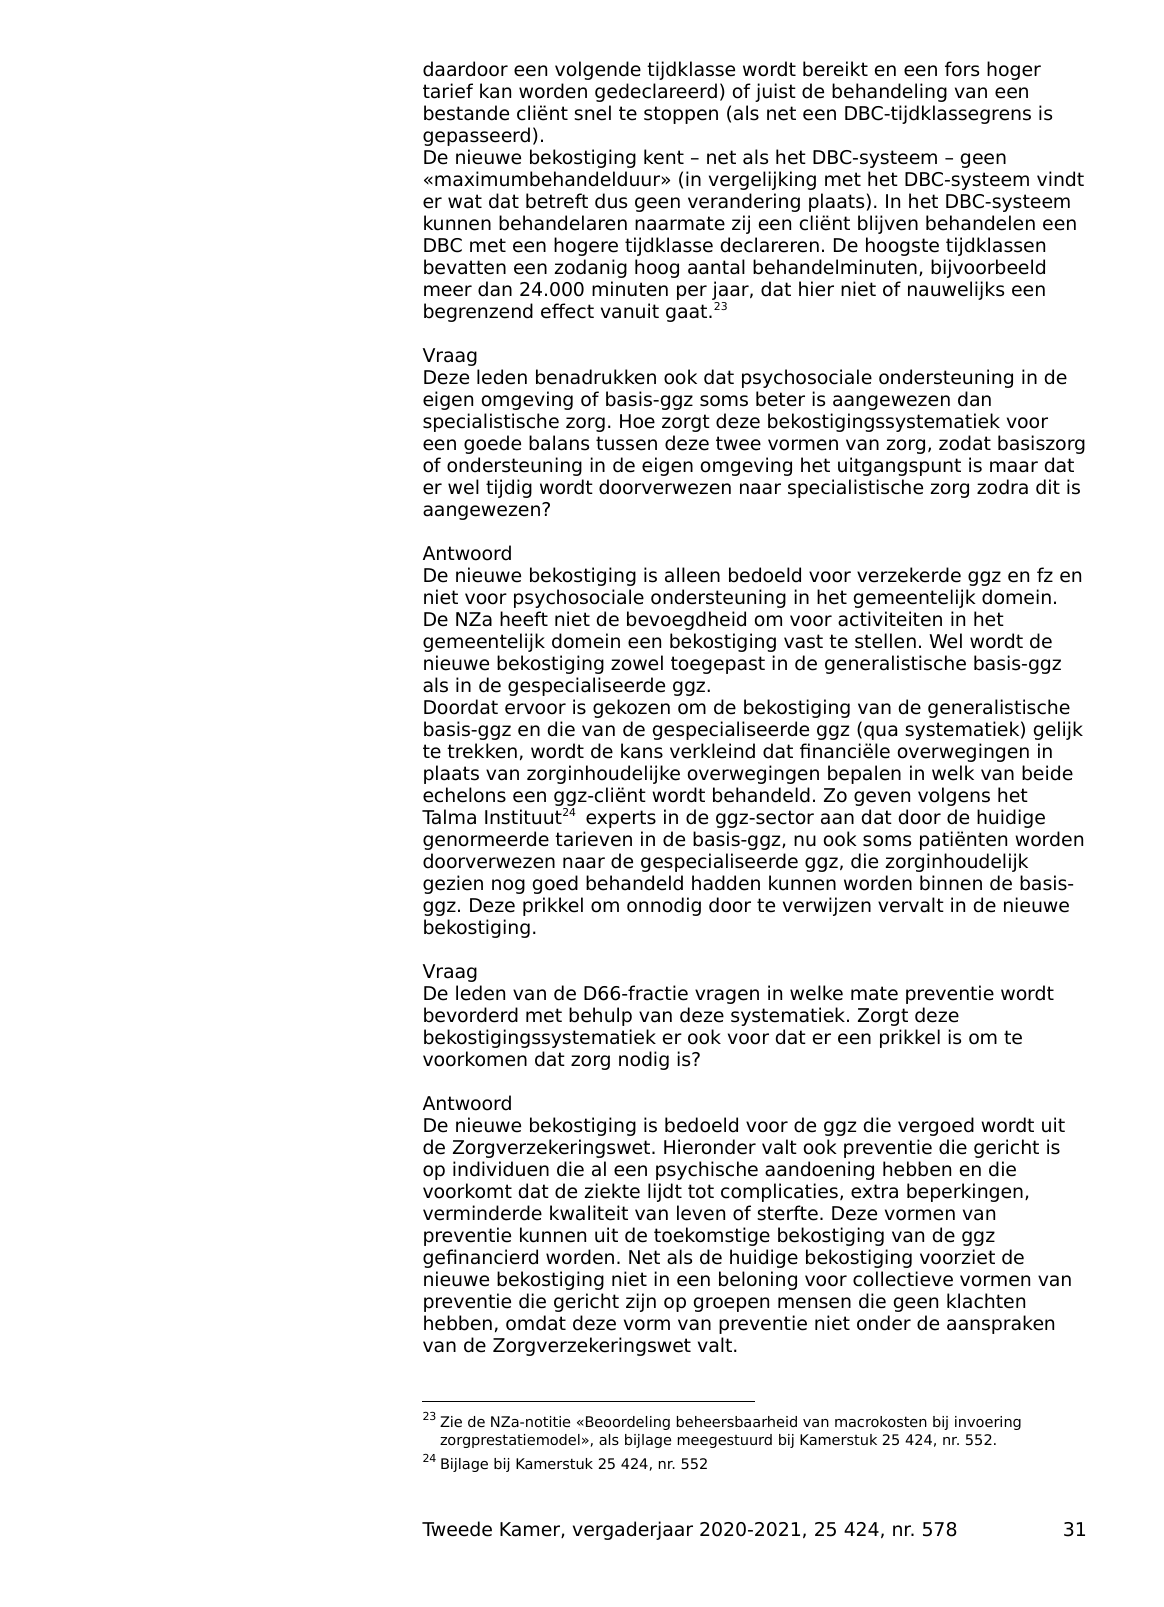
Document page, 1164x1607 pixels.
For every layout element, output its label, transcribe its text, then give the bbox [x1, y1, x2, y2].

text Antwoord [422, 1093, 1087, 1115]
text daardoor een volgende tijdklasse wordt bereikt en een fors hoger tarief kan worden gedeclareerd) of juist de behandeling van een bestande cliënt snel te stoppen (als net een DBC-tijdklassegrens is gepasseerd). [422, 59, 1087, 147]
text De nieuwe bekostiging is bedoeld voor de ggz die vergoed wordt uit de Zorgverzekeringswet. Hieronder valt ook preventie die gericht is op individuen die al een psychische aandoening hebben en die voorkomt dat de ziekte lijdt tot complicaties, extra beperkingen, verminderde kwaliteit van leven of sterfte. Deze vormen van preventie kunnen uit de toekomstige bekostiging van de ggz gefinancierd worden. Net als de huidige bekostiging voorziet de nieuwe bekostiging niet in een beloning voor collectieve vormen van preventie die gericht zijn op groepen mensen die geen klachten hebben, omdat deze vorm van preventie niet onder de aanspraken van de Zorgverzekeringswet valt. [422, 1115, 1087, 1357]
text Vraag [422, 961, 1087, 983]
text Antwoord [422, 543, 1087, 565]
text Doordat ervoor is gekozen om de bekostiging van de generalistische basis-ggz en die van de gespecialiseerde ggz (qua systematiek) gelijk te trekken, wordt de kans verkleind dat financiële overwegingen in plaats van zorginhoudelijke overwegingen bepalen in welk van beide echelons een ggz-cliënt wordt behandeld. Zo geven volgens het Talma Instituut experts in de ggz-sector aan dat door de huidige genormeerde tarieven in de basis-ggz, nu ook soms patiënten worden doorverwezen naar de gespecialiseerde ggz, die zorginhoudelijk gezien nog goed behandeld hadden kunnen worden binnen de basis-ggz. Deze prikkel om onnodig door te verwijzen vervalt in de nieuwe bekostiging. [422, 697, 1087, 939]
text De nieuwe bekostiging is alleen bedoeld voor verzekerde ggz en fz en niet voor psychosociale ondersteuning in het gemeentelijk domein. De NZa heeft niet de bevoegdheid om voor activiteiten in het gemeentelijk domein een bekostiging vast te stellen. Wel wordt de nieuwe bekostiging zowel toegepast in de generalistische basis-ggz als in de gespecialiseerde ggz. [422, 565, 1087, 697]
text Deze leden benadrukken ook dat psychosociale ondersteuning in de eigen omgeving of basis-ggz soms beter is aangewezen dan specialistische zorg. Hoe zorgt deze bekostigingssystematiek voor een goede balans tussen deze twee vormen van zorg, zodat basiszorg of ondersteuning in de eigen omgeving het uitgangspunt is maar dat er wel tijdig wordt doorverwezen naar specialistische zorg zodra dit is aangewezen? [422, 367, 1087, 521]
text De nieuwe bekostiging kent – net als het DBC-systeem – geen «maximumbehandelduur» (in vergelijking met het DBC-systeem vindt er wat dat betreft dus geen verandering plaats). In het DBC-systeem kunnen behandelaren naarmate zij een cliënt blijven behandelen een DBC met een hogere tijdklasse declareren. De hoogste tijdklassen bevatten een zodanig hoog aantal behandelminuten, bijvoorbeeld meer dan 24.000 minuten per jaar, dat hier niet of nauwelijks een begrenzend effect vanuit gaat. [422, 147, 1087, 323]
text De leden van de D66-fractie vragen in welke mate preventie wordt bevorderd met behulp van deze systematiek. Zorgt deze bekostigingssystematiek er ook voor dat er een prikkel is om te voorkomen dat zorg nodig is? [422, 983, 1087, 1071]
text Zie de NZa-notitie «Beoordeling beheersbaarheid van macrokosten bij invoering zorgprestatiemodel», als bijlage meegestuurd bij Kamerstuk 25 424, nr. 552. [422, 1410, 1087, 1449]
text Bijlage bij Kamerstuk 25 424, nr. 552 [422, 1452, 1087, 1474]
text Vraag [422, 345, 1087, 367]
